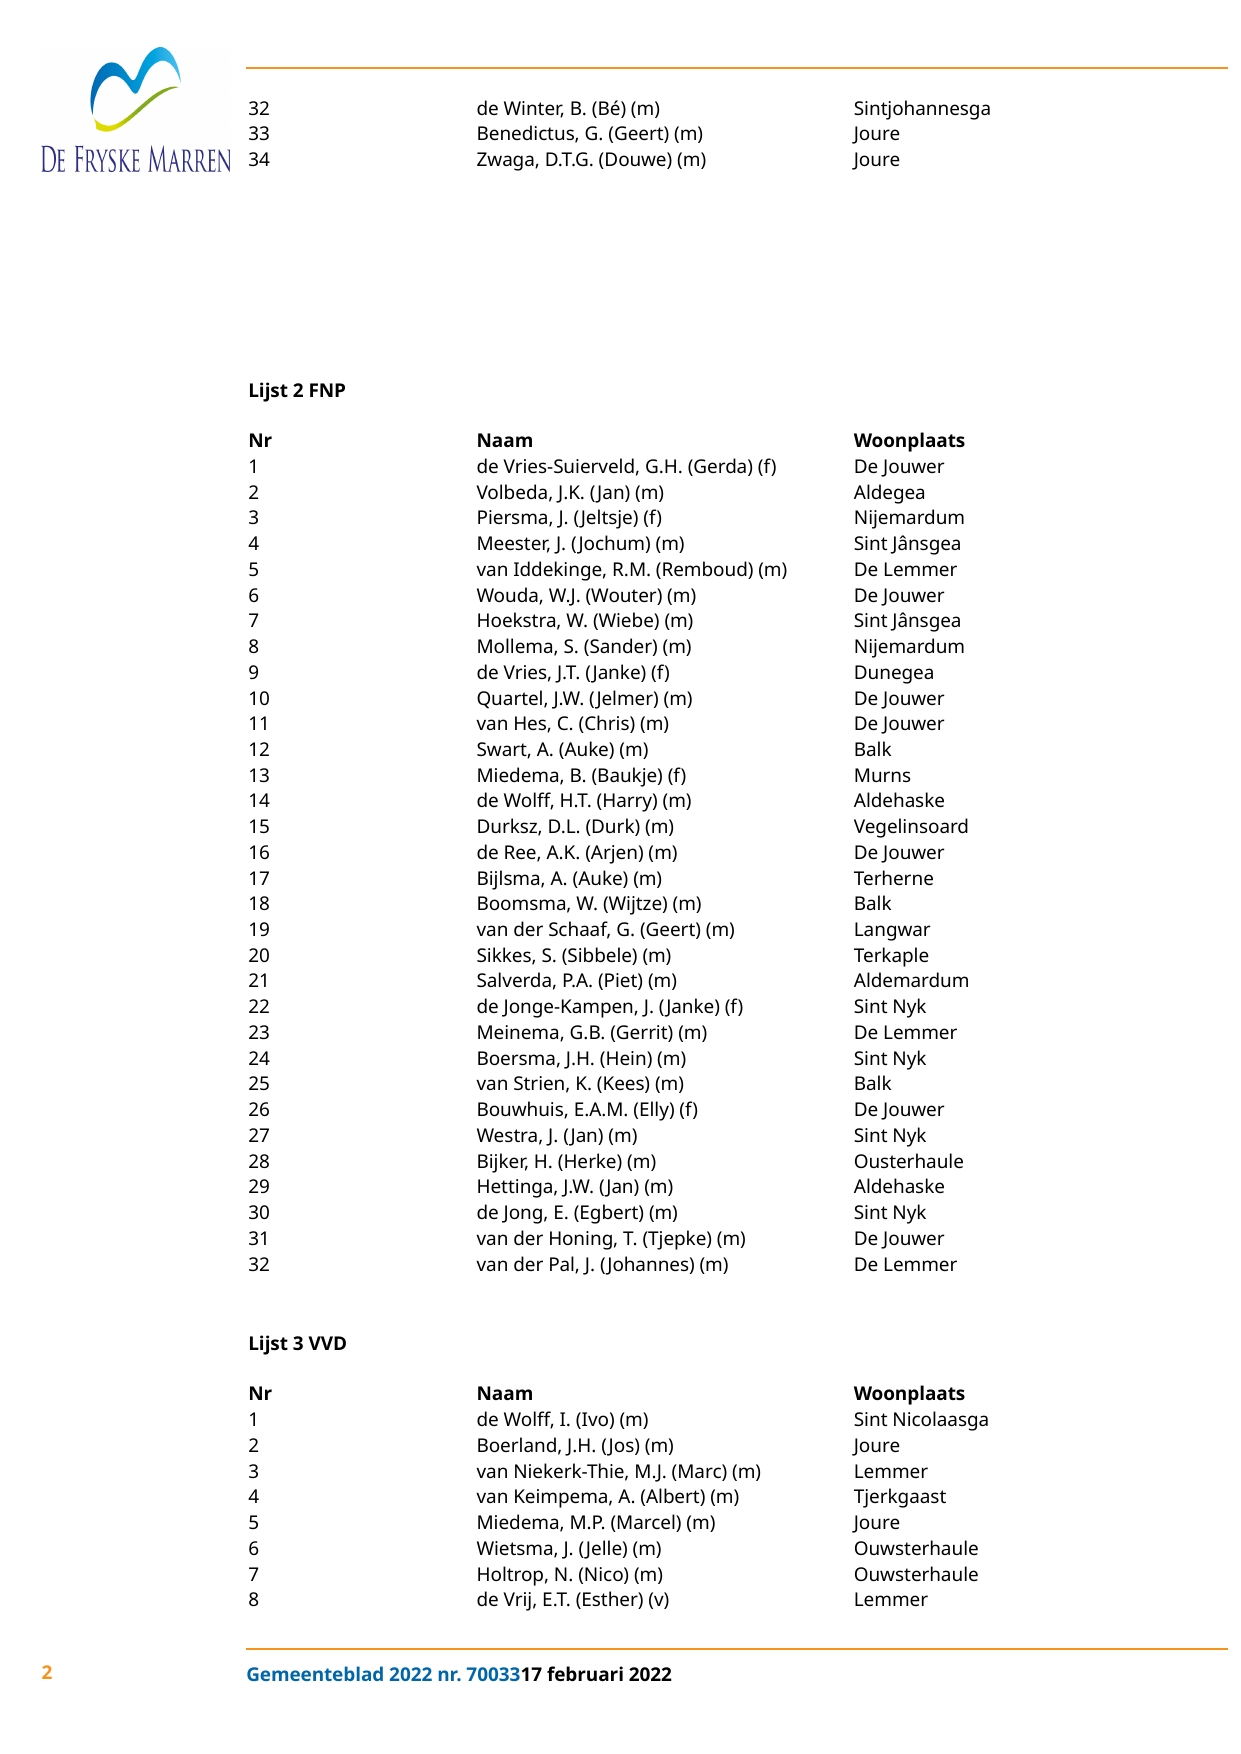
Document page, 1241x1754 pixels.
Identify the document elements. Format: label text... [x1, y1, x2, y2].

table_cell Ouwsterhaule [854, 1535, 1152, 1561]
table_cell De Lemmer [854, 1251, 1152, 1276]
table_header Woonplaats [854, 428, 1152, 453]
table_cell Zwaga, D.T.G. (Douwe) (m) [476, 146, 854, 172]
table_cell 27 [248, 1122, 476, 1148]
table_cell Terkaple [854, 942, 1152, 968]
table_cell 1 [248, 453, 476, 479]
table_cell Lemmer [854, 1586, 1152, 1612]
table_cell Westra, J. (Jan) (m) [476, 1122, 854, 1148]
table_cell 11 [248, 710, 476, 736]
table_cell van der Schaaf, G. (Geert) (m) [476, 916, 854, 942]
table_cell Meester, J. (Jochum) (m) [476, 530, 854, 556]
table_cell 24 [248, 1045, 476, 1071]
table_cell De Jouwer [854, 685, 1152, 710]
table_cell Sint Nicolaasga [854, 1406, 1152, 1432]
table_cell Miedema, B. (Baukje) (f) [476, 762, 854, 788]
table_cell Wietsma, J. (Jelle) (m) [476, 1535, 854, 1561]
table_cell 4 [248, 530, 476, 556]
table_cell Balk [854, 891, 1152, 916]
table_cell Bouwhuis, E.A.M. (Elly) (f) [476, 1096, 854, 1122]
table_cell De Jouwer [854, 710, 1152, 736]
table_cell 7 [248, 1561, 476, 1586]
table_cell 33 [248, 121, 476, 146]
table_cell Swart, A. (Auke) (m) [476, 736, 854, 762]
table_cell Joure [854, 146, 1152, 172]
table_cell 2 [248, 1432, 476, 1458]
table_cell 28 [248, 1148, 476, 1173]
table_cell Dunegea [854, 659, 1152, 685]
table_cell 23 [248, 1019, 476, 1045]
table_cell Durksz, D.L. (Durk) (m) [476, 813, 854, 839]
table_cell de Winter, B. (Bé) (m) [476, 95, 854, 121]
table_cell 9 [248, 659, 476, 685]
table_cell Sint Nyk [854, 994, 1152, 1019]
table_cell 21 [248, 968, 476, 993]
table_cell 5 [248, 1509, 476, 1535]
table_cell de Ree, A.K. (Arjen) (m) [476, 839, 854, 865]
table_cell Hoekstra, W. (Wiebe) (m) [476, 608, 854, 633]
table_cell De Jouwer [854, 1225, 1152, 1251]
table_cell 12 [248, 736, 476, 762]
table_cell Balk [854, 736, 1152, 762]
table_cell Sint Nyk [854, 1045, 1152, 1071]
table_cell Wouda, W.J. (Wouter) (m) [476, 582, 854, 607]
table_cell Boomsma, W. (Wijtze) (m) [476, 891, 854, 916]
table_cell Langwar [854, 916, 1152, 942]
table_cell 16 [248, 839, 476, 865]
table_cell van Hes, C. (Chris) (m) [476, 710, 854, 736]
table_cell 31 [248, 1225, 476, 1251]
table_cell Boerland, J.H. (Jos) (m) [476, 1432, 854, 1458]
table_cell Nijemardum [854, 633, 1152, 659]
table_cell 8 [248, 633, 476, 659]
table_cell Tjerkgaast [854, 1484, 1152, 1509]
table_cell De Jouwer [854, 839, 1152, 865]
table_cell 1 [248, 1406, 476, 1432]
table_cell van Niekerk-Thie, M.J. (Marc) (m) [476, 1458, 854, 1483]
table_cell Joure [854, 121, 1152, 146]
table_cell van Strien, K. (Kees) (m) [476, 1071, 854, 1096]
table_cell 19 [248, 916, 476, 942]
table_header Nr [248, 428, 476, 453]
table_cell De Lemmer [854, 556, 1152, 582]
table_cell 18 [248, 891, 476, 916]
table_cell Sint Jânsgea [854, 608, 1152, 633]
table_cell Meinema, G.B. (Gerrit) (m) [476, 1019, 854, 1045]
table_header Woonplaats [854, 1381, 1152, 1406]
table_cell 6 [248, 582, 476, 607]
table_cell 3 [248, 1458, 476, 1483]
table_cell Sintjohannesga [854, 95, 1152, 121]
text Lijst 2 FNP [248, 377, 1152, 403]
table_cell Nijemardum [854, 505, 1152, 530]
table_cell 22 [248, 994, 476, 1019]
table_cell 8 [248, 1586, 476, 1612]
table_cell 32 [248, 1251, 476, 1276]
table_cell Salverda, P.A. (Piet) (m) [476, 968, 854, 993]
table_cell 2 [248, 479, 476, 504]
table_cell Ousterhaule [854, 1148, 1152, 1173]
table_cell Aldehaske [854, 1174, 1152, 1199]
table_cell de Vries-Suierveld, G.H. (Gerda) (f) [476, 453, 854, 479]
table_cell Piersma, J. (Jeltsje) (f) [476, 505, 854, 530]
table_cell 30 [248, 1199, 476, 1225]
table_cell 32 [248, 95, 476, 121]
table_cell Sint Nyk [854, 1199, 1152, 1225]
table_cell van Keimpema, A. (Albert) (m) [476, 1484, 854, 1509]
table_cell 17 [248, 865, 476, 891]
table_cell de Wolff, H.T. (Harry) (m) [476, 788, 854, 813]
table_header Naam [476, 1381, 854, 1406]
table_cell Sikkes, S. (Sibbele) (m) [476, 942, 854, 968]
table_cell 29 [248, 1174, 476, 1199]
table_cell Aldehaske [854, 788, 1152, 813]
table_cell 6 [248, 1535, 476, 1561]
text Lijst 3 VVD [248, 1330, 1152, 1356]
table_cell Joure [854, 1432, 1152, 1458]
table_cell 7 [248, 608, 476, 633]
table_cell de Jong, E. (Egbert) (m) [476, 1199, 854, 1225]
table_cell Lemmer [854, 1458, 1152, 1483]
table_cell Holtrop, N. (Nico) (m) [476, 1561, 854, 1586]
table_cell 13 [248, 762, 476, 788]
table_cell 10 [248, 685, 476, 710]
table_header Nr [248, 1381, 476, 1406]
table_cell Bijlsma, A. (Auke) (m) [476, 865, 854, 891]
table_cell de Vries, J.T. (Janke) (f) [476, 659, 854, 685]
table_cell Mollema, S. (Sander) (m) [476, 633, 854, 659]
picture [41, 47, 231, 172]
table_cell de Jonge-Kampen, J. (Janke) (f) [476, 994, 854, 1019]
table_cell 3 [248, 505, 476, 530]
table_cell 14 [248, 788, 476, 813]
table_cell 34 [248, 146, 476, 172]
table_cell de Wolff, I. (Ivo) (m) [476, 1406, 854, 1432]
table_header Naam [476, 428, 854, 453]
table_cell van der Pal, J. (Johannes) (m) [476, 1251, 854, 1276]
table_cell Aldemardum [854, 968, 1152, 993]
table_cell Balk [854, 1071, 1152, 1096]
table_cell van der Honing, T. (Tjepke) (m) [476, 1225, 854, 1251]
table_cell Sint Jânsgea [854, 530, 1152, 556]
table_cell 5 [248, 556, 476, 582]
table_cell Ouwsterhaule [854, 1561, 1152, 1586]
table_cell Aldegea [854, 479, 1152, 504]
table_cell Volbeda, J.K. (Jan) (m) [476, 479, 854, 504]
table_cell De Jouwer [854, 582, 1152, 607]
table_cell Murns [854, 762, 1152, 788]
table_cell Benedictus, G. (Geert) (m) [476, 121, 854, 146]
table_cell Terherne [854, 865, 1152, 891]
table_cell De Lemmer [854, 1019, 1152, 1045]
table_cell Sint Nyk [854, 1122, 1152, 1148]
table_cell De Jouwer [854, 453, 1152, 479]
table_cell de Vrij, E.T. (Esther) (v) [476, 1586, 854, 1612]
table_cell De Jouwer [854, 1096, 1152, 1122]
table_cell Vegelinsoard [854, 813, 1152, 839]
table_cell Boersma, J.H. (Hein) (m) [476, 1045, 854, 1071]
table_cell Quartel, J.W. (Jelmer) (m) [476, 685, 854, 710]
table_cell 26 [248, 1096, 476, 1122]
table_cell Bijker, H. (Herke) (m) [476, 1148, 854, 1173]
table_cell 4 [248, 1484, 476, 1509]
table_cell Hettinga, J.W. (Jan) (m) [476, 1174, 854, 1199]
table_cell 15 [248, 813, 476, 839]
table_cell van Iddekinge, R.M. (Remboud) (m) [476, 556, 854, 582]
table_cell 20 [248, 942, 476, 968]
table_cell Joure [854, 1509, 1152, 1535]
table_cell Miedema, M.P. (Marcel) (m) [476, 1509, 854, 1535]
table_cell 25 [248, 1071, 476, 1096]
